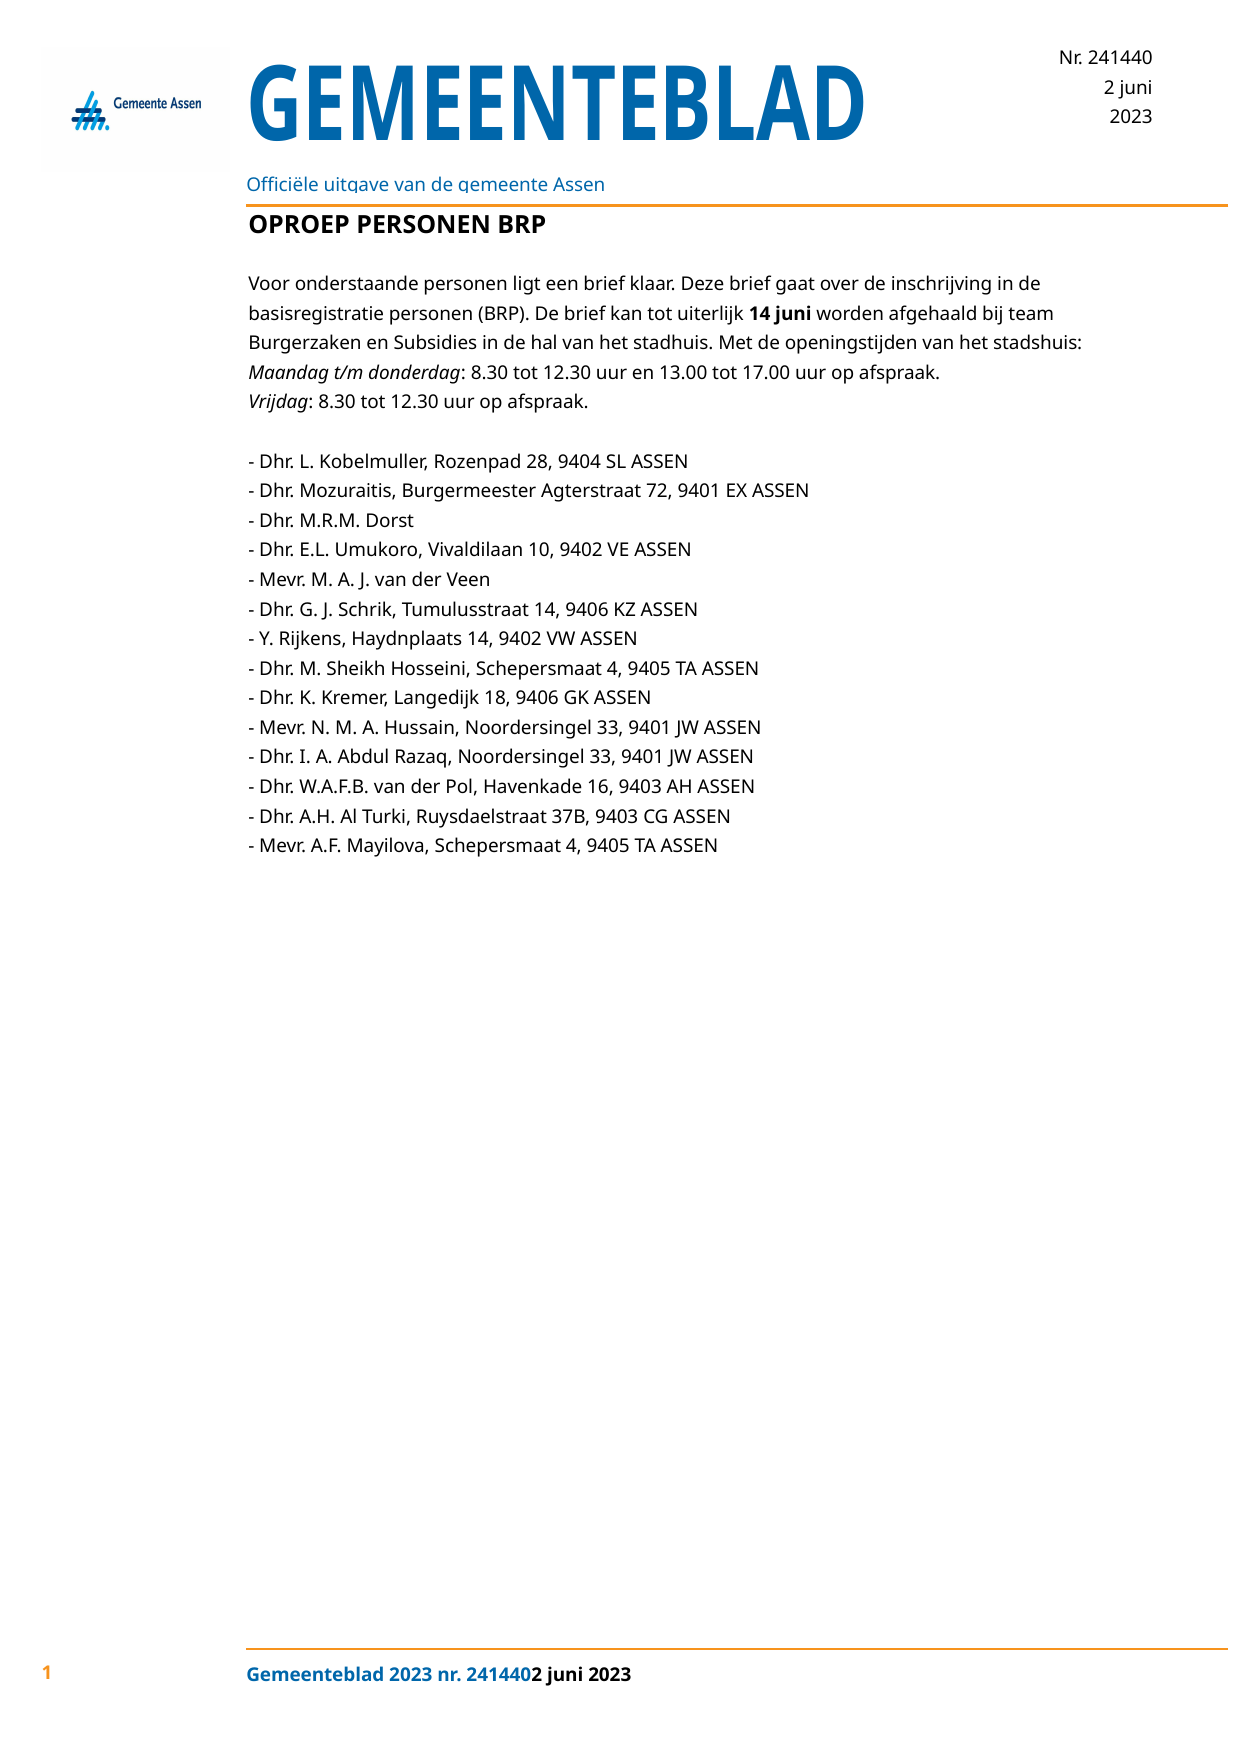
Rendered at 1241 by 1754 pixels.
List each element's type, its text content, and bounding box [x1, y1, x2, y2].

text - Dhr. A.H. Al Turki, Ruysdaelstraat 37B, 9403 CG ASSEN [248, 803, 1152, 828]
text - Mevr. A.F. Mayilova, Schepersmaat 4, 9405 TA ASSEN [248, 832, 1152, 858]
text - Dhr. Mozuraitis, Burgermeester Agterstraat 72, 9401 EX ASSEN [248, 477, 1152, 503]
text Voor onderstaande personen ligt een brief klaar. Deze brief gaat over de inschrijving in de basisregistratie personen (BRP). De brief kan tot uiterlijk 14 juni worden afgehaald bij team Burgerzaken en Subsidies in de hal van het stadhuis. Met de openingstijden van het stadshuis: [248, 270, 1152, 355]
picture [41, 47, 231, 172]
text - Dhr. M. Sheikh Hosseini, Schepersmaat 4, 9405 TA ASSEN [248, 655, 1152, 681]
text Vrijdag: 8.30 tot 12.30 uur op afspraak. [248, 389, 1152, 414]
text - Dhr. G. J. Schrik, Tumulusstraat 14, 9406 KZ ASSEN [248, 596, 1152, 621]
text - Dhr. E.L. Umukoro, Vivaldilaan 10, 9402 VE ASSEN [248, 537, 1152, 562]
text OPROEP PERSONEN BRP [248, 207, 1152, 241]
text - Mevr. M. A. J. van der Veen [248, 566, 1152, 592]
text - Dhr. K. Kremer, Langedijk 18, 9406 GK ASSEN [248, 684, 1152, 710]
text - Dhr. W.A.F.B. van der Pol, Havenkade 16, 9403 AH ASSEN [248, 773, 1152, 799]
text - Y. Rijkens, Haydnplaats 14, 9402 VW ASSEN [248, 625, 1152, 651]
text - Dhr. M.R.M. Dorst [248, 507, 1152, 533]
text Maandag t/m donderdag: 8.30 tot 12.30 uur en 13.00 tot 17.00 uur op afspraak. [248, 359, 1152, 385]
text - Dhr. L. Kobelmuller, Rozenpad 28, 9404 SL ASSEN [248, 448, 1152, 473]
text - Mevr. N. M. A. Hussain, Noordersingel 33, 9401 JW ASSEN [248, 714, 1152, 740]
text - Dhr. I. A. Abdul Razaq, Noordersingel 33, 9401 JW ASSEN [248, 744, 1152, 769]
